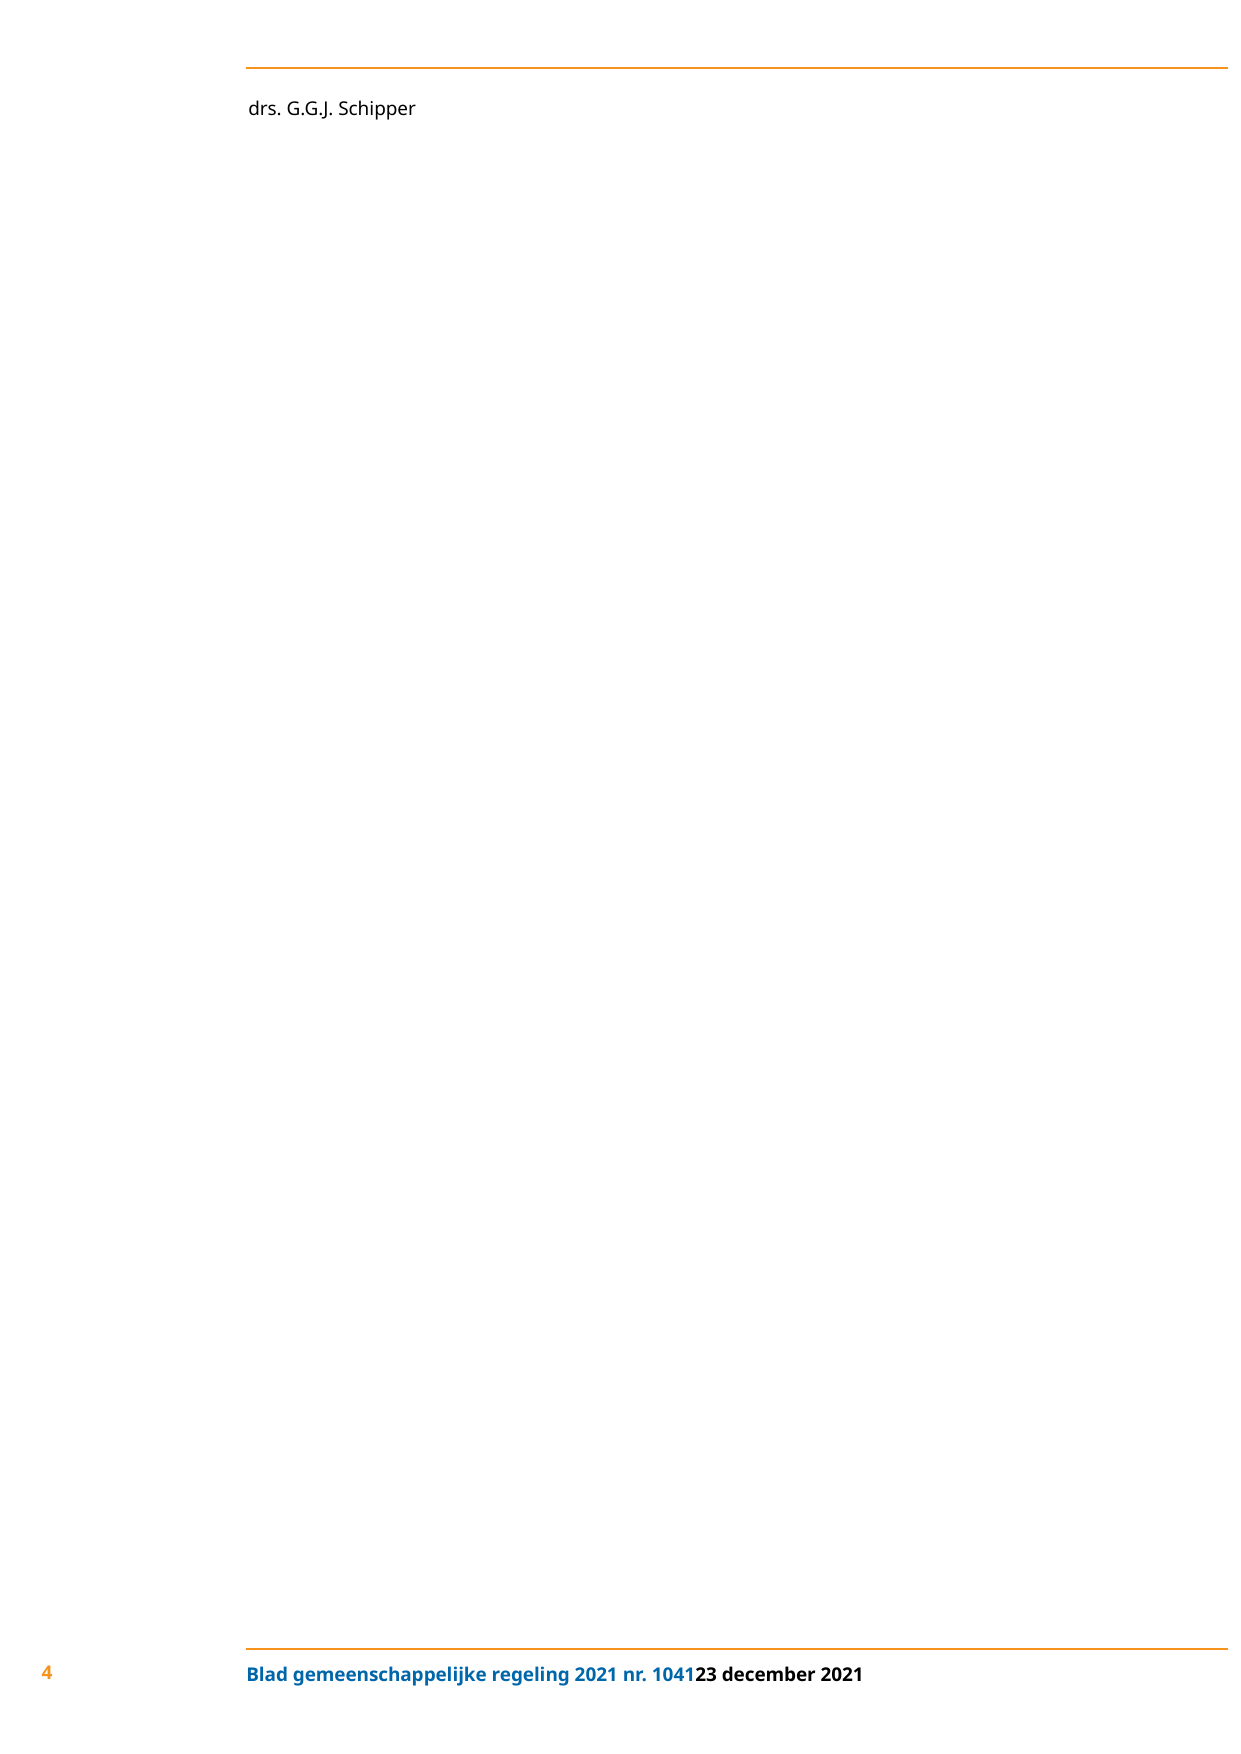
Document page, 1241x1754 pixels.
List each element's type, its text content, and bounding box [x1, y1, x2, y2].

text drs. G.G.J. Schipper [248, 95, 1152, 121]
picture [41, 47, 231, 172]
